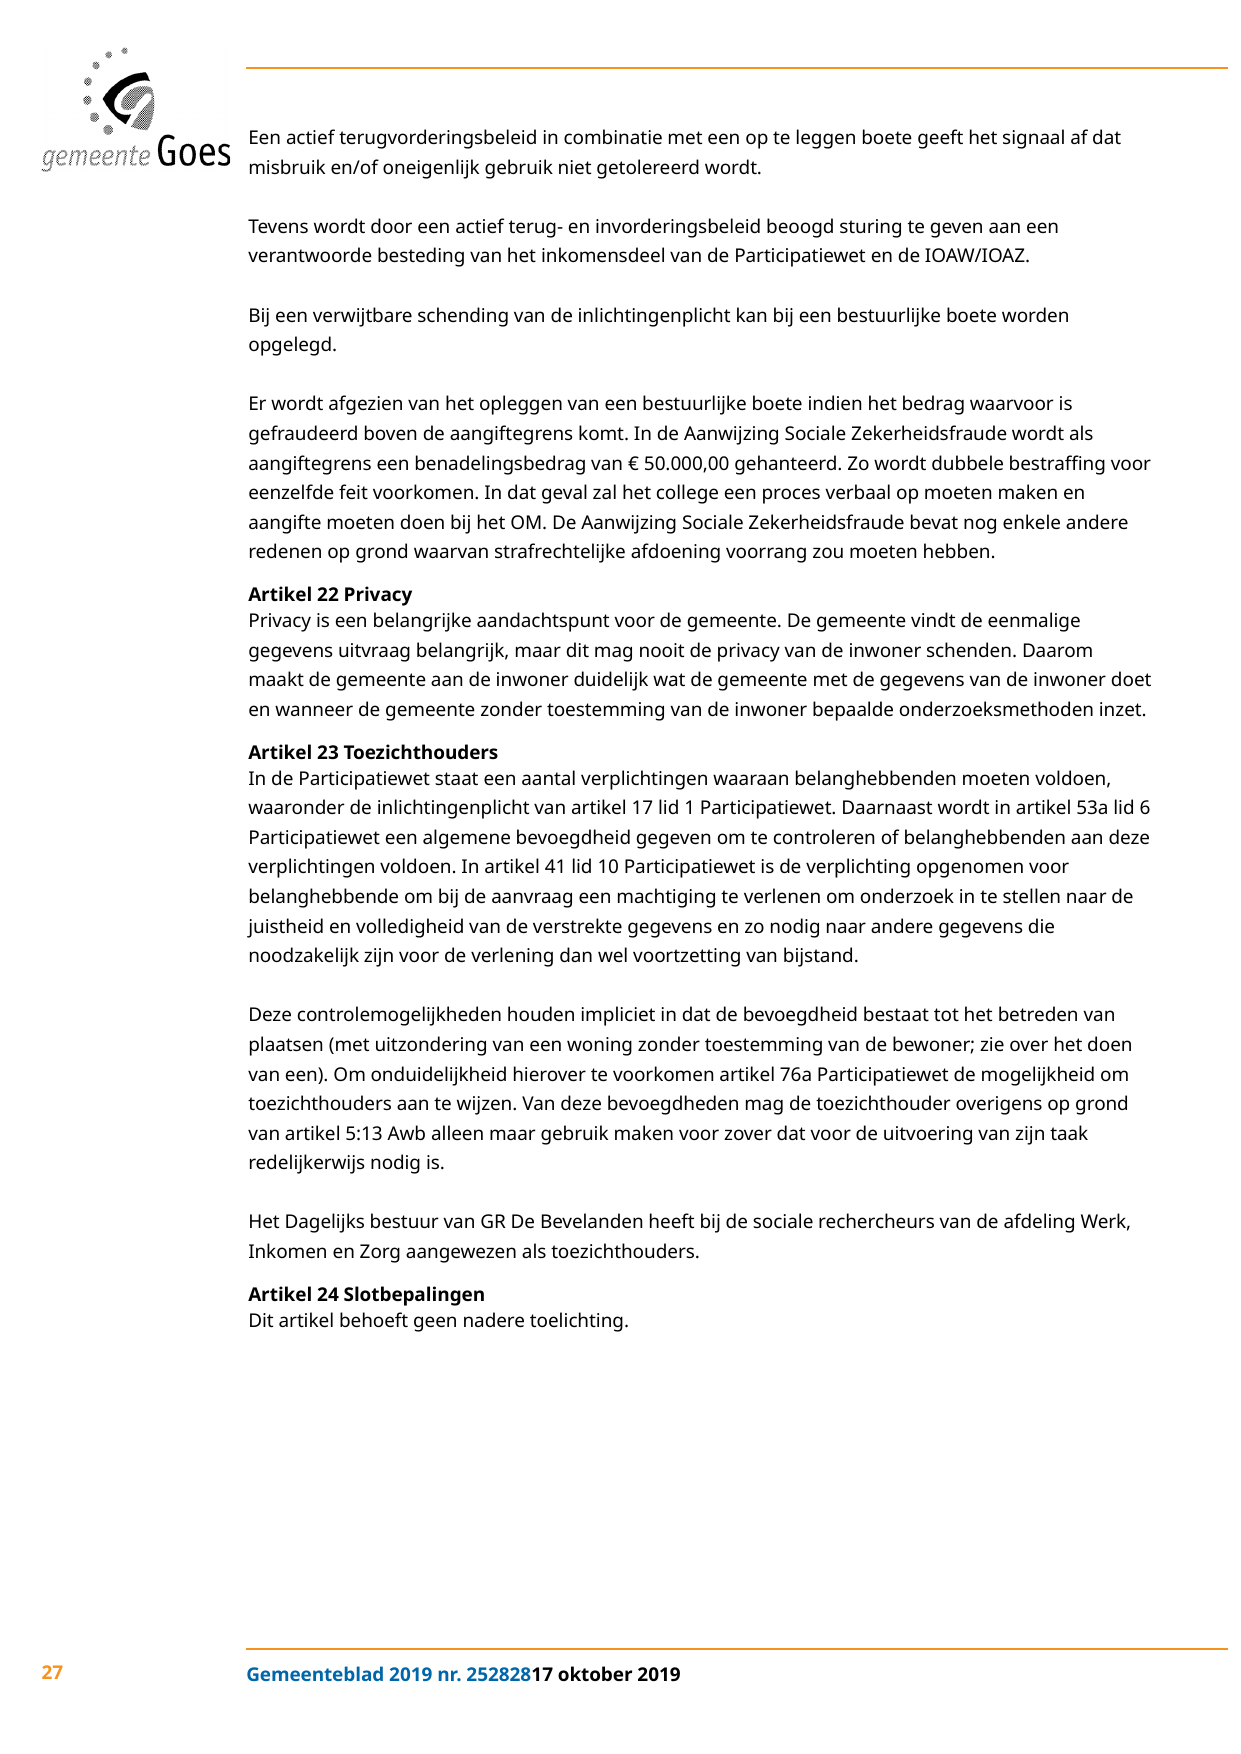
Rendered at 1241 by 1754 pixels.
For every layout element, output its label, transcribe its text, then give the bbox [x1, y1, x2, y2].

text Er wordt afgezien van het opleggen van een bestuurlijke boete indien het bedrag waarvoor is gefraudeerd boven de aangiftegrens komt. In de Aanwijzing Sociale Zekerheidsfraude wordt als aangiftegrens een benadelingsbedrag van € 50.000,00 gehanteerd. Zo wordt dubbele bestraffing voor eenzelfde feit voorkomen. In dat geval zal het college een proces verbaal op moeten maken en aangifte moeten doen bij het OM. De Aanwijzing Sociale Zekerheidsfraude bevat nog enkele andere redenen op grond waarvan strafrechtelijke afdoening voorrang zou moeten hebben. [248, 391, 1152, 564]
text Deze controlemogelijkheden houden impliciet in dat de bevoegdheid bestaat tot het betreden van plaatsen (met uitzondering van een woning zonder toestemming van de bewoner; zie over het doen van een). Om onduidelijkheid hierover te voorkomen artikel 76a Participatiewet de mogelijkheid om toezichthouders aan te wijzen. Van deze bevoegdheden mag de toezichthouder overigens op grond van artikel 5:13 Awb alleen maar gebruik maken voor zover dat voor de uitvoering van zijn taak redelijkerwijs nodig is. [248, 1002, 1152, 1175]
picture [41, 47, 231, 172]
text Bij een verwijtbare schending van de inlichtingenplicht kan bij een bestuurlijke boete worden opgelegd. [248, 302, 1152, 357]
text Artikel 24 Slotbepalingen [248, 1281, 1152, 1307]
text Dit artikel behoeft geen nadere toelichting. [248, 1307, 1152, 1333]
text Het Dagelijks bestuur van GR De Bevelanden heeft bij de sociale rechercheurs van de afdeling Werk, Inkomen en Zorg aangewezen als toezichthouders. [248, 1209, 1152, 1264]
text Artikel 23 Toezichthouders [248, 739, 1152, 765]
text Tevens wordt door een actief terug- en invorderingsbeleid beoogd sturing te geven aan een verantwoorde besteding van het inkomensdeel van de Participatiewet en de IOAW/IOAZ. [248, 213, 1152, 268]
text In de Participatiewet staat een aantal verplichtingen waaraan belanghebbenden moeten voldoen, waaronder de inlichtingenplicht van artikel 17 lid 1 Participatiewet. Daarnaast wordt in artikel 53a lid 6 Participatiewet een algemene bevoegdheid gegeven om te controleren of belanghebbenden aan deze verplichtingen voldoen. In artikel 41 lid 10 Participatiewet is de verplichting opgenomen voor belanghebbende om bij de aanvraag een machtiging te verlenen om onderzoek in te stellen naar de juistheid en volledigheid van de verstrekte gegevens en zo nodig naar andere gegevens die noodzakelijk zijn voor de verlening dan wel voortzetting van bijstand. [248, 765, 1152, 968]
text Een actief terugvorderingsbeleid in combinatie met een op te leggen boete geeft het signaal af dat misbruik en/of oneigenlijk gebruik niet getolereerd wordt. [248, 124, 1152, 180]
text Artikel 22 Privacy [248, 582, 1152, 607]
text Privacy is een belangrijke aandachtspunt voor de gemeente. De gemeente vindt de eenmalige gegevens uitvraag belangrijk, maar dit mag nooit de privacy van de inwoner schenden. Daarom maakt de gemeente aan de inwoner duidelijk wat de gemeente met de gegevens van de inwoner doet en wanneer de gemeente zonder toestemming van de inwoner bepaalde onderzoeksmethoden inzet. [248, 607, 1152, 722]
